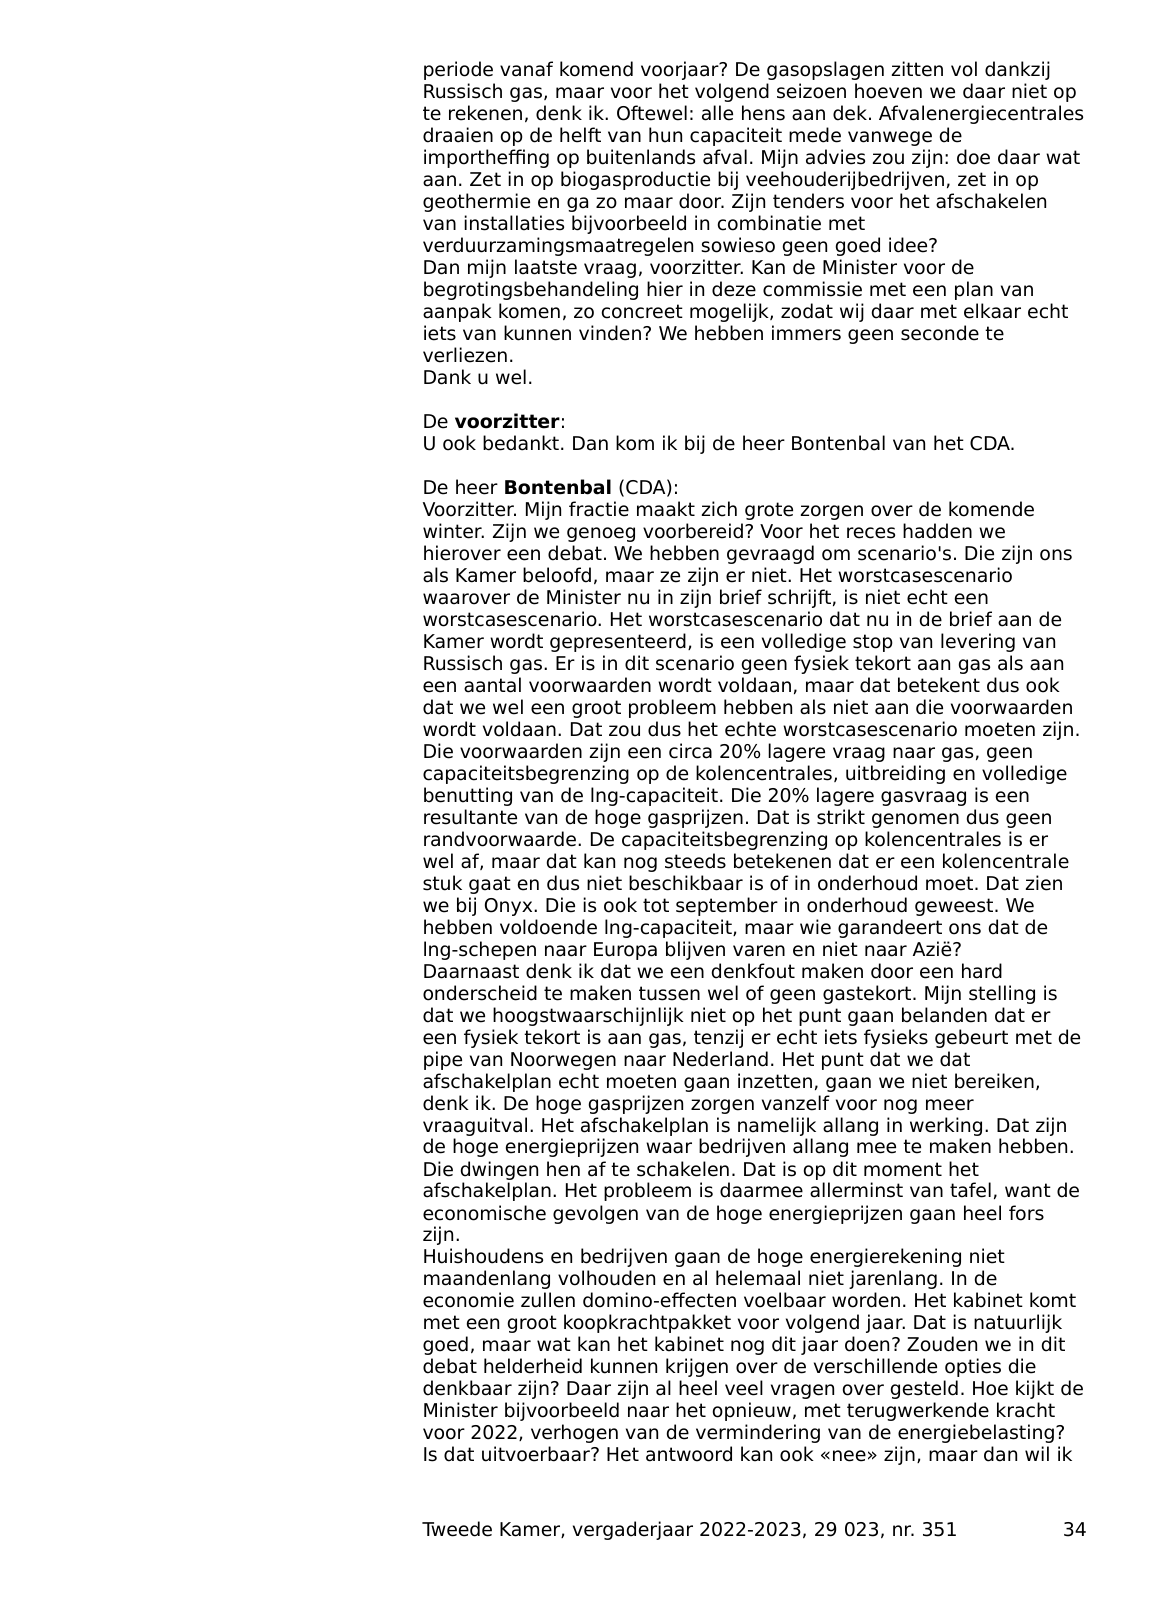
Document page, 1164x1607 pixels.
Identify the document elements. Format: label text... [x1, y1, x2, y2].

text U ook bedankt. Dan kom ik bij de heer Bontenbal van het CDA. [422, 433, 1087, 455]
text Voorzitter. Mijn fractie maakt zich grote zorgen over de komende winter. Zijn we genoeg voorbereid? Voor het reces hadden we hierover een debat. We hebben gevraagd om scenario's. Die zijn ons als Kamer beloofd, maar ze zijn er niet. Het worstcasescenario waarover de Minister nu in zijn brief schrijft, is niet echt een worstcasescenario. Het worstcasescenario dat nu in de brief aan de Kamer wordt gepresenteerd, is een volledige stop van levering van Russisch gas. Er is in dit scenario geen fysiek tekort aan gas als aan een aantal voorwaarden wordt voldaan, maar dat betekent dus ook dat we wel een groot probleem hebben als niet aan die voorwaarden wordt voldaan. Dat zou dus het echte worstcasescenario moeten zijn. Die voorwaarden zijn een circa 20% lagere vraag naar gas, geen capaciteitsbegrenzing op de kolencentrales, uitbreiding en volledige benutting van de lng-capaciteit. Die 20% lagere gasvraag is een resultante van de hoge gasprijzen. Dat is strikt genomen dus geen randvoorwaarde. De capaciteitsbegrenzing op kolencentrales is er wel af, maar dat kan nog steeds betekenen dat er een kolencentrale stuk gaat en dus niet beschikbaar is of in onderhoud moet. Dat zien we bij Onyx. Die is ook tot september in onderhoud geweest. We hebben voldoende lng-capaciteit, maar wie garandeert ons dat de lng-schepen naar Europa blijven varen en niet naar Azië? [422, 499, 1087, 961]
text De voorzitter: [422, 411, 1087, 433]
text periode vanaf komend voorjaar? De gasopslagen zitten vol dankzij Russisch gas, maar voor het volgend seizoen hoeven we daar niet op te rekenen, denk ik. Oftewel: alle hens aan dek. Afvalenergiecentrales draaien op de helft van hun capaciteit mede vanwege de importheffing op buitenlands afval. Mijn advies zou zijn: doe daar wat aan. Zet in op biogasproductie bij veehouderijbedrijven, zet in op geothermie en ga zo maar door. Zijn tenders voor het afschakelen van installaties bijvoorbeeld in combinatie met verduurzamingsmaatregelen sowieso geen goed idee? [422, 59, 1087, 257]
text De heer Bontenbal (CDA): [422, 477, 1087, 499]
text Dank u wel. [422, 367, 1087, 389]
text Huishoudens en bedrijven gaan de hoge energierekening niet maandenlang volhouden en al helemaal niet jarenlang. In de economie zullen domino-effecten voelbaar worden. Het kabinet komt met een groot koopkrachtpakket voor volgend jaar. Dat is natuurlijk goed, maar wat kan het kabinet nog dit jaar doen? Zouden we in dit debat helderheid kunnen krijgen over de verschillende opties die denkbaar zijn? Daar zijn al heel veel vragen over gesteld. Hoe kijkt de Minister bijvoorbeeld naar het opnieuw, met terugwerkende kracht voor 2022, verhogen van de vermindering van de energiebelasting? Is dat uitvoerbaar? Het antwoord kan ook «nee» zijn, maar dan wil ik [422, 1246, 1087, 1466]
text Dan mijn laatste vraag, voorzitter. Kan de Minister voor de begrotingsbehandeling hier in deze commissie met een plan van aanpak komen, zo concreet mogelijk, zodat wij daar met elkaar echt iets van kunnen vinden? We hebben immers geen seconde te verliezen. [422, 257, 1087, 367]
text Daarnaast denk ik dat we een denkfout maken door een hard onderscheid te maken tussen wel of geen gastekort. Mijn stelling is dat we hoogstwaarschijnlijk niet op het punt gaan belanden dat er een fysiek tekort is aan gas, tenzij er echt iets fysieks gebeurt met de pipe van Noorwegen naar Nederland. Het punt dat we dat afschakelplan echt moeten gaan inzetten, gaan we niet bereiken, denk ik. De hoge gasprijzen zorgen vanzelf voor nog meer vraaguitval. Het afschakelplan is namelijk allang in werking. Dat zijn de hoge energieprijzen waar bedrijven allang mee te maken hebben. Die dwingen hen af te schakelen. Dat is op dit moment het afschakelplan. Het probleem is daarmee allerminst van tafel, want de economische gevolgen van de hoge energieprijzen gaan heel fors zijn. [422, 961, 1087, 1246]
